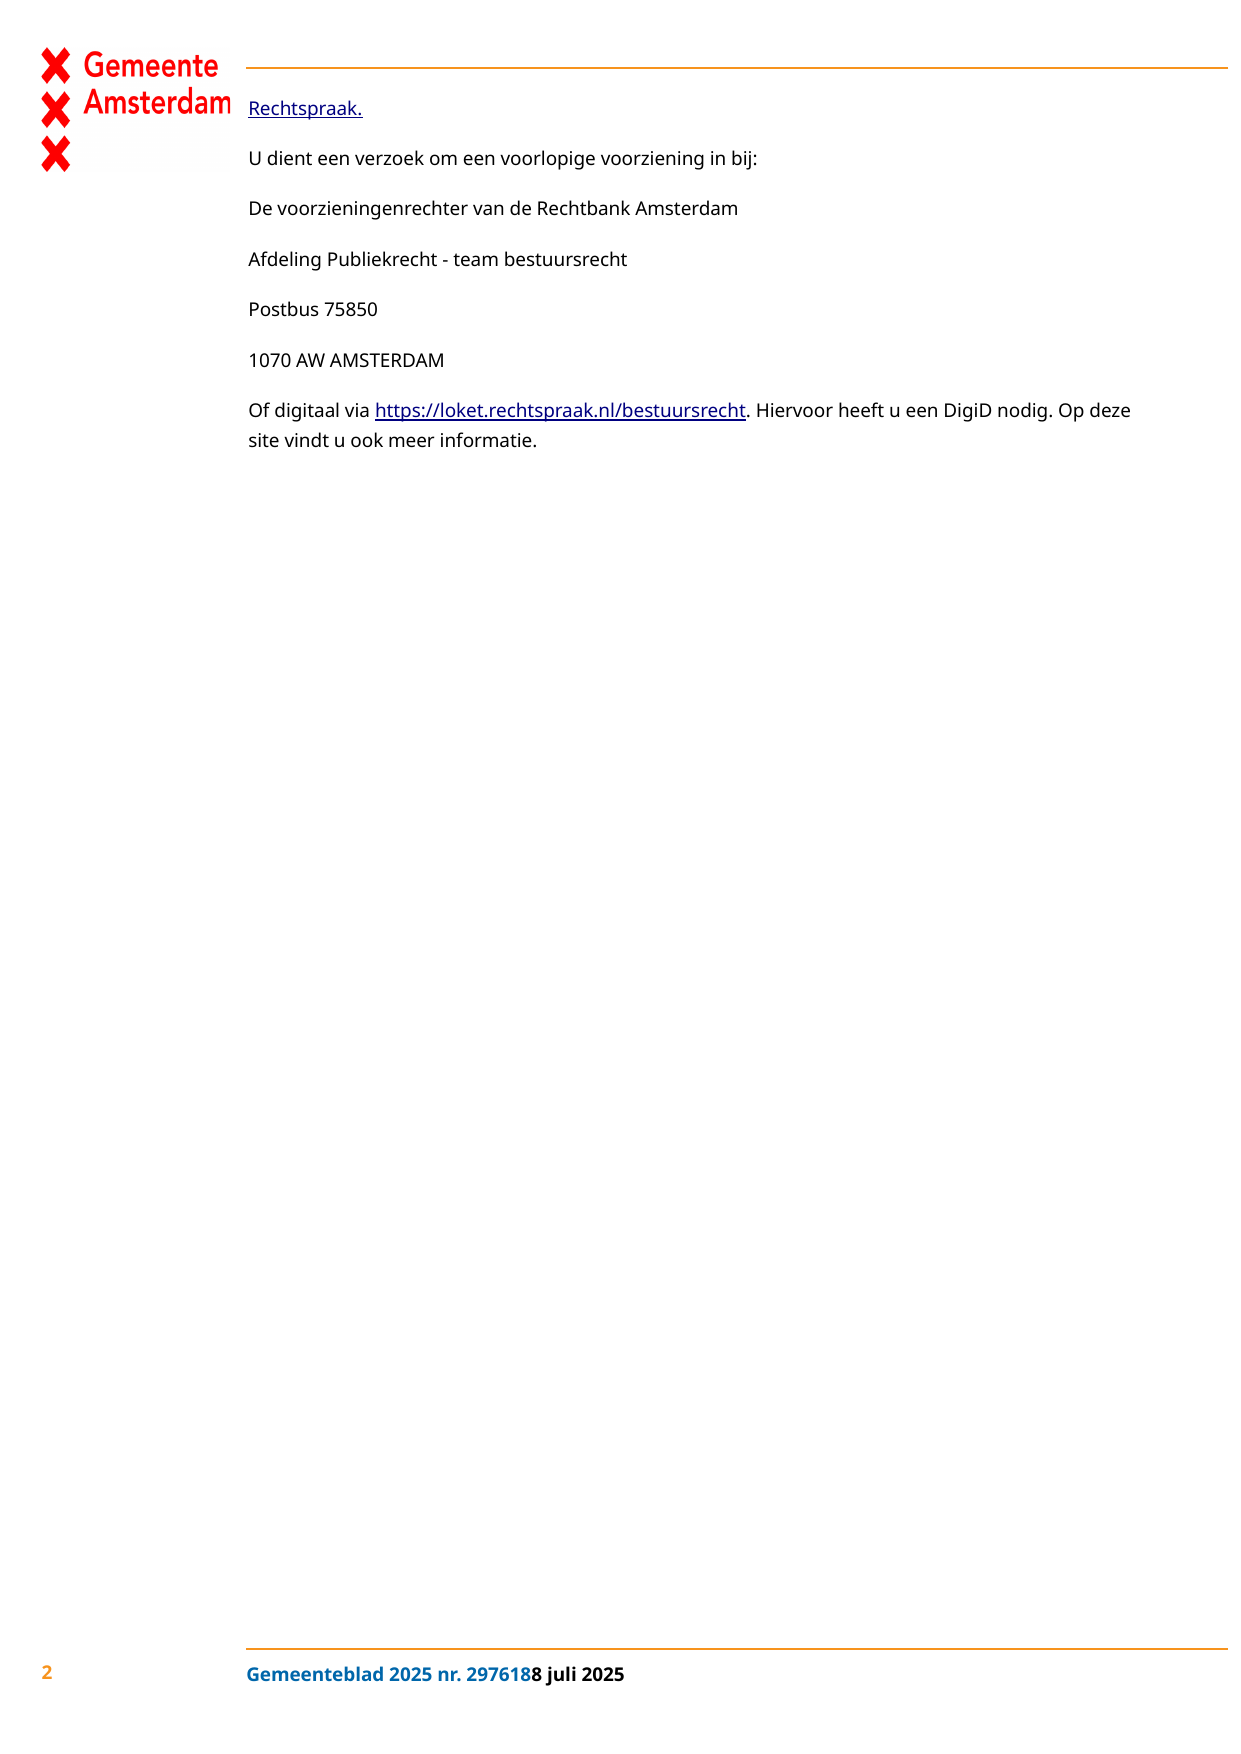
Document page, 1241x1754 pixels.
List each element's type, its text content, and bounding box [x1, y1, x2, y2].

text Postbus 75850 [248, 296, 1152, 322]
picture [41, 47, 231, 172]
text Rechtspraak. [248, 95, 1152, 121]
text Of digitaal via https://loket.rechtspraak.nl/bestuursrecht. Hiervoor heeft u een DigiD nodig. Op deze site vindt u ook meer informatie. [248, 397, 1152, 453]
text De voorzieningenrechter van de Rechtbank Amsterdam [248, 196, 1152, 221]
text Afdeling Publiekrecht - team bestuursrecht [248, 246, 1152, 272]
text 1070 AW AMSTERDAM [248, 347, 1152, 373]
text U dient een verzoek om een voorlopige voorziening in bij: [248, 145, 1152, 171]
